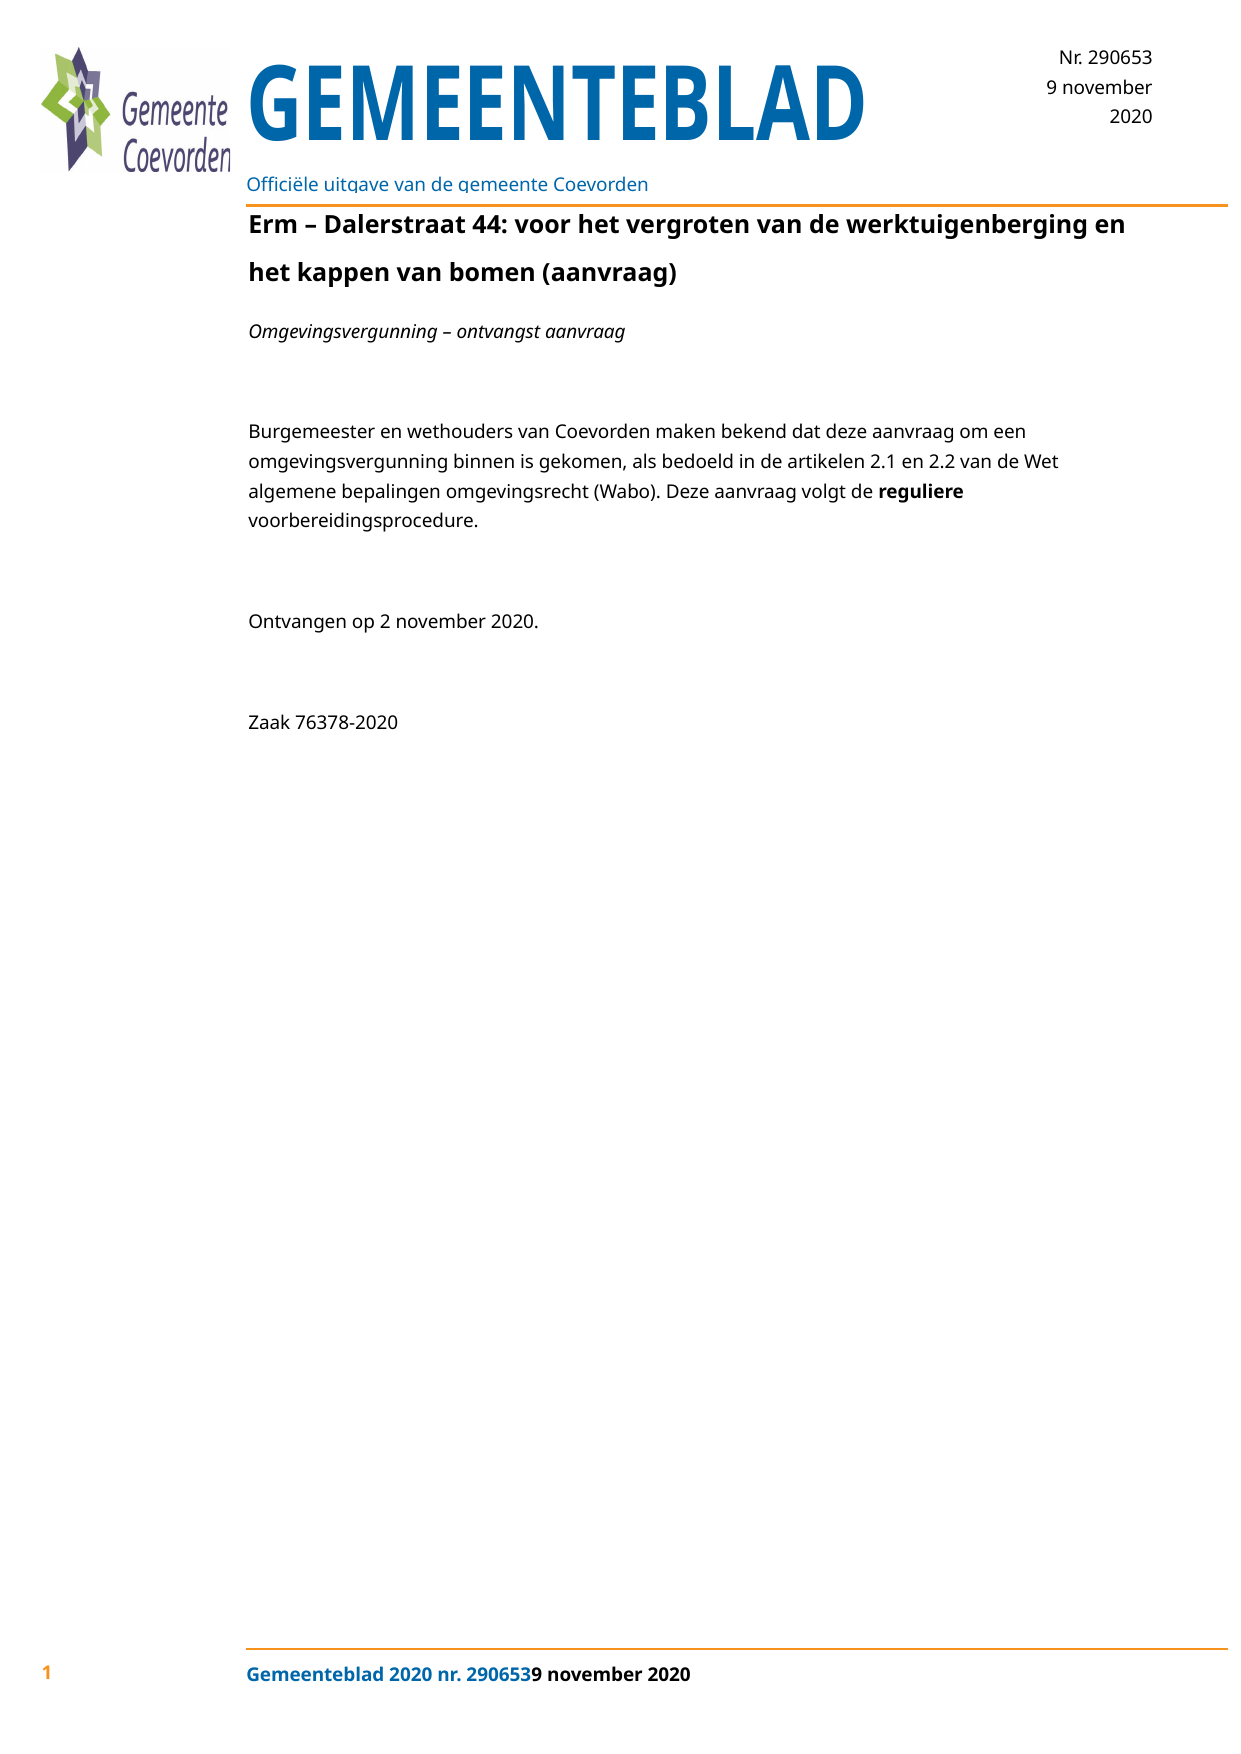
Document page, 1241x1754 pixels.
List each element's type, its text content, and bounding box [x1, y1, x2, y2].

picture [41, 47, 231, 172]
text Burgemeester en wethouders van Coevorden maken bekend dat deze aanvraag om een omgevingsvergunning binnen is gekomen, als bedoeld in de artikelen 2.1 en 2.2 van de Wet algemene bepalingen omgevingsrecht (Wabo). Deze aanvraag volgt de reguliere voorbereidingsprocedure. [248, 419, 1152, 533]
text Zaak 76378-2020 [248, 709, 1152, 735]
text Ontvangen op 2 november 2020. [248, 608, 1152, 634]
text Erm – Dalerstraat 44: voor het vergroten van de werktuigenberging en het kappen van bomen (aanvraag) [248, 207, 1152, 288]
text Omgevingsvergunning – ontvangst aanvraag [248, 318, 1152, 344]
